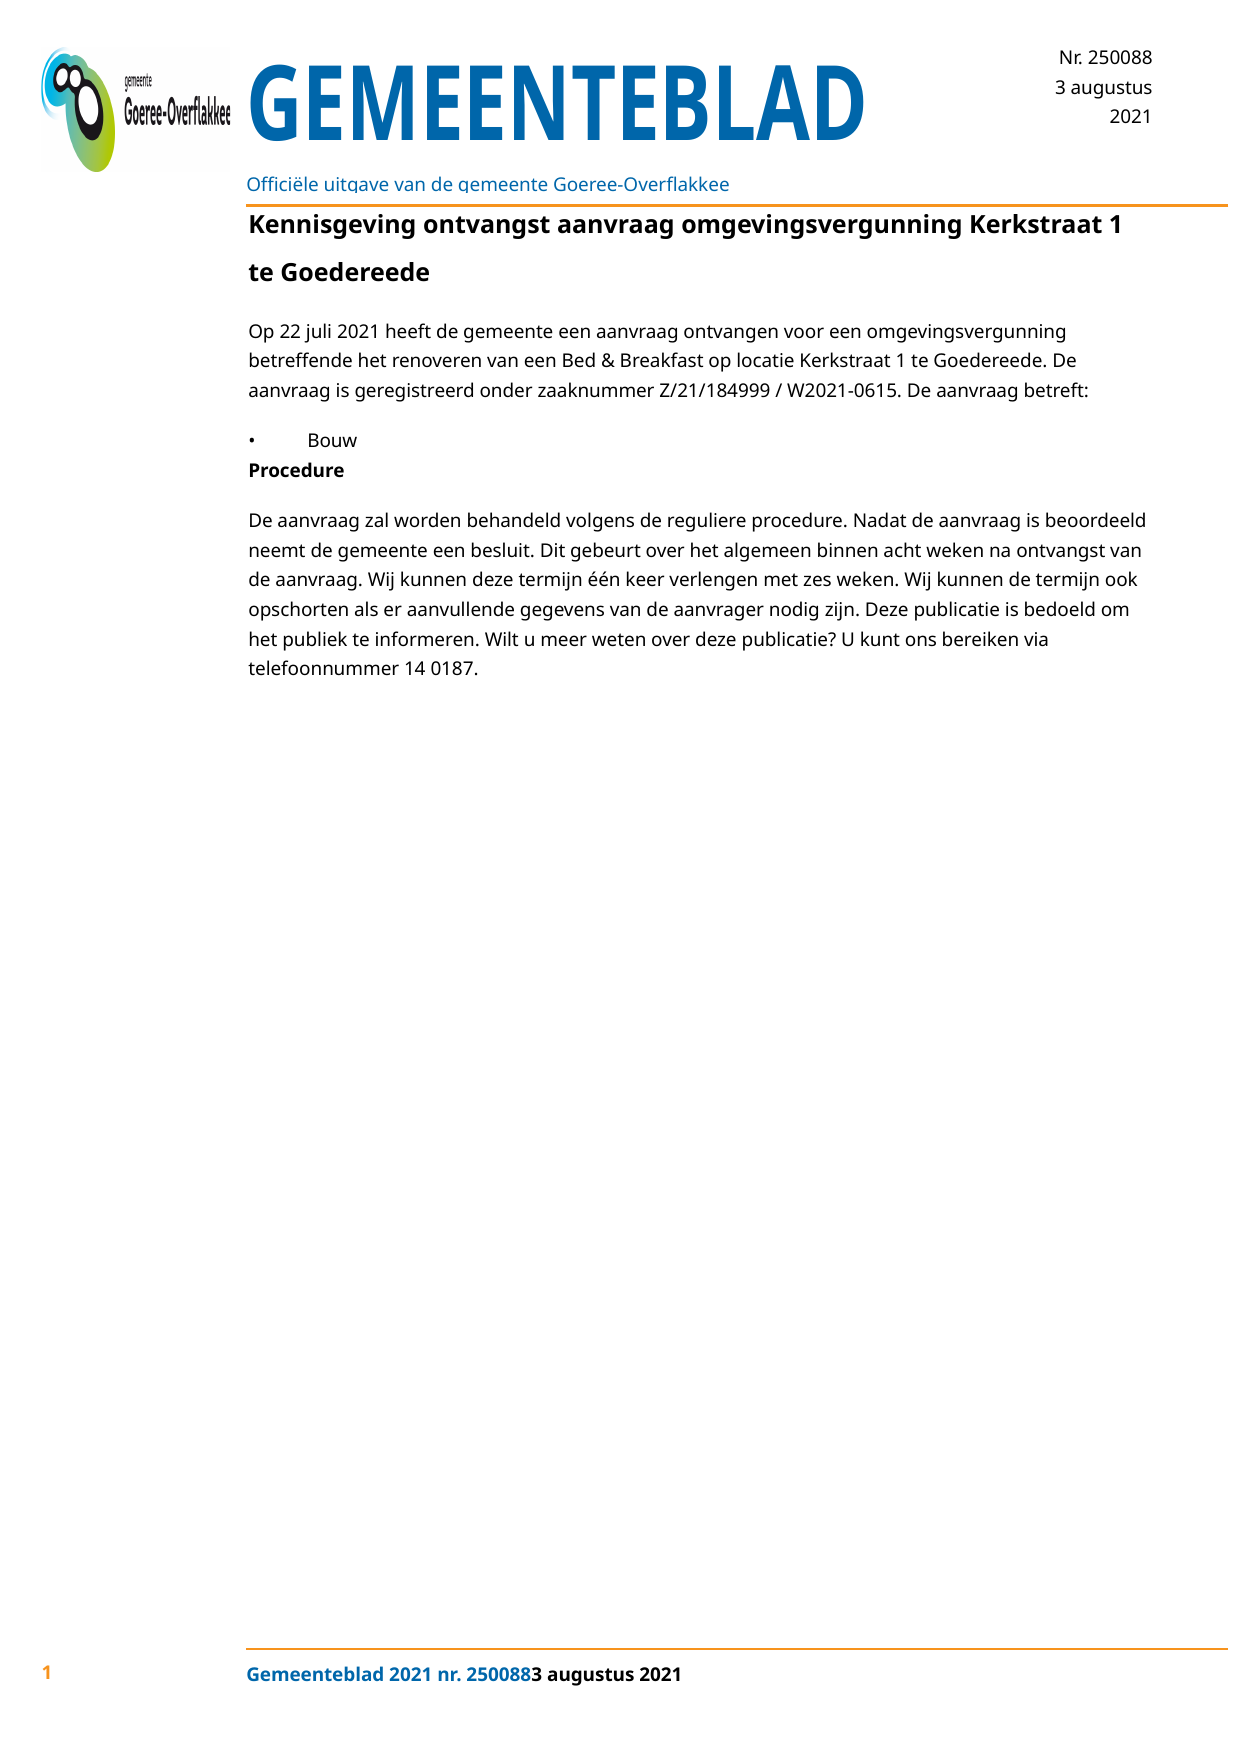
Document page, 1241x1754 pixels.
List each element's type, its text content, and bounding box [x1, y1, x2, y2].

list Bouw [248, 427, 1152, 453]
text Kennisgeving ontvangst aanvraag omgevingsvergunning Kerkstraat 1 te Goedereede [248, 207, 1152, 288]
text Op 22 juli 2021 heeft de gemeente een aanvraag ontvangen voor een omgevingsvergunning betreffende het renoveren van een Bed & Breakfast op locatie Kerkstraat 1 te Goedereede. De aanvraag is geregistreerd onder zaaknummer Z/21/184999 / W2021-0615. De aanvraag betreft: [248, 318, 1152, 403]
text De aanvraag zal worden behandeld volgens de reguliere procedure. Nadat de aanvraag is beoordeeld neemt de gemeente een besluit. Dit gebeurt over het algemeen binnen acht weken na ontvangst van de aanvraag. Wij kunnen deze termijn één keer verlengen met zes weken. Wij kunnen de termijn ook opschorten als er aanvullende gegevens van de aanvrager nodig zijn. Deze publicatie is bedoeld om het publiek te informeren. Wilt u meer weten over deze publicatie? U kunt ons bereiken via telefoonnummer 14 0187. [248, 507, 1152, 681]
text Procedure [248, 457, 1152, 483]
picture [41, 47, 231, 172]
